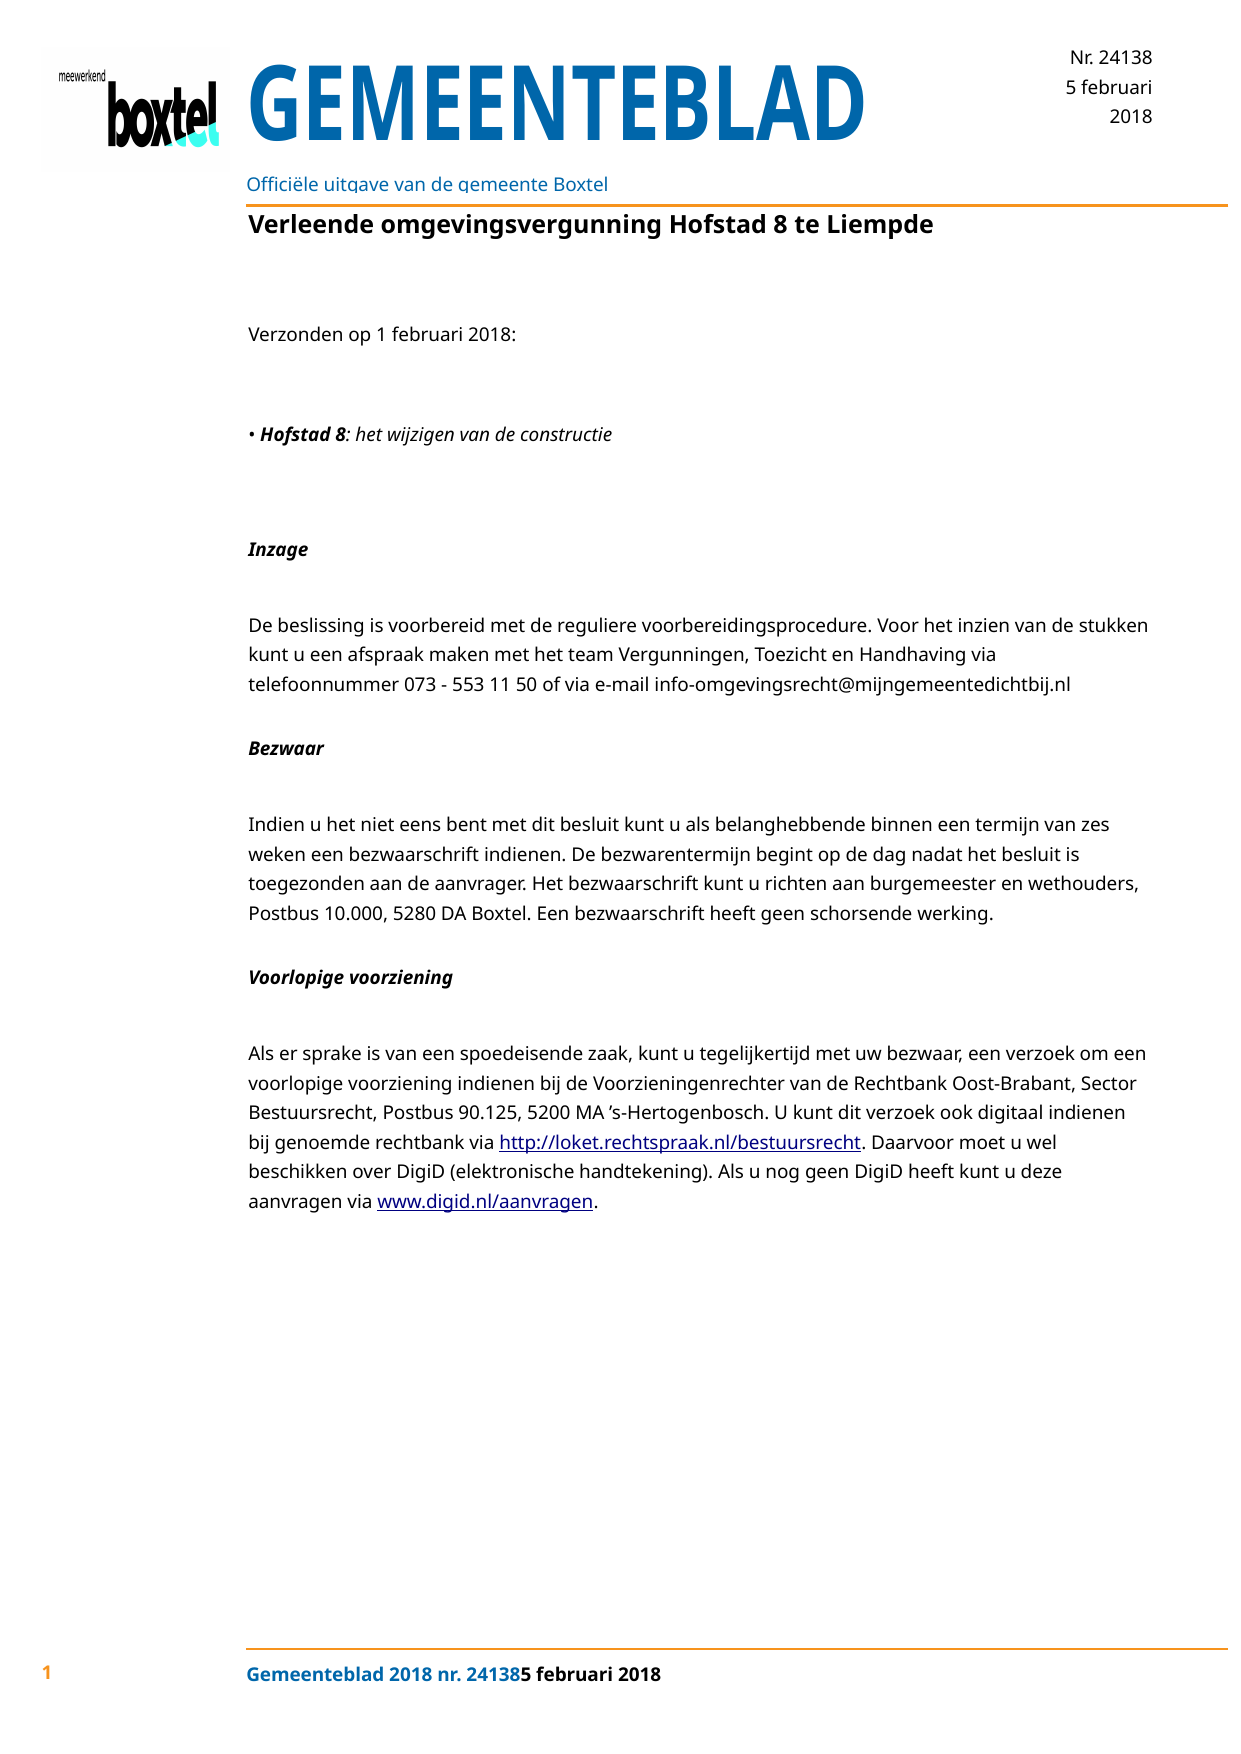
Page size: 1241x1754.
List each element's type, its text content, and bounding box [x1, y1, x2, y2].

text Als er sprake is van een spoedeisende zaak, kunt u tegelijkertijd met uw bezwaar, een verzoek om een voorlopige voorziening indienen bij de Voorzieningenrechter van de Rechtbank Oost-Brabant, Sector Bestuursrecht, Postbus 90.125, 5200 MA ’s-Hertogenbosch. U kunt dit verzoek ook digitaal indienen bij genoemde rechtbank via http://loket.rechtspraak.nl/bestuursrecht. Daarvoor moet u wel beschikken over DigiD (elektronische handtekening). Als u nog geen DigiD heeft kunt u deze aanvragen via www.digid.nl/aanvragen. [248, 1040, 1152, 1214]
text Bezwaar [248, 735, 1152, 761]
picture [41, 47, 231, 172]
text De beslissing is voorbereid met de reguliere voorbereidingsprocedure. Voor het inzien van de stukken kunt u een afspraak maken met het team Vergunningen, Toezicht en Handhaving via telefoonnummer 073 - 553 11 50 of via e-mail info-omgevingsrecht@mijngemeentedichtbij.nl [248, 612, 1152, 697]
text Voorlopige voorziening [248, 964, 1152, 990]
text Verleende omgevingsvergunning Hofstad 8 te Liempde [248, 207, 1152, 241]
text Indien u het niet eens bent met dit besluit kunt u als belanghebbende binnen een termijn van zes weken een bezwaarschrift indienen. De bezwarentermijn begint op de dag nadat het besluit is toegezonden aan de aanvrager. Het bezwaarschrift kunt u richten aan burgemeester en wethouders, Postbus 10.000, 5280 DA Boxtel. Een bezwaarschrift heeft geen schorsende werking. [248, 811, 1152, 926]
text Inzage [248, 536, 1152, 562]
text Verzonden op 1 februari 2018: [248, 321, 1152, 346]
text • Hofstad 8: het wijzigen van de constructie [248, 422, 1152, 447]
